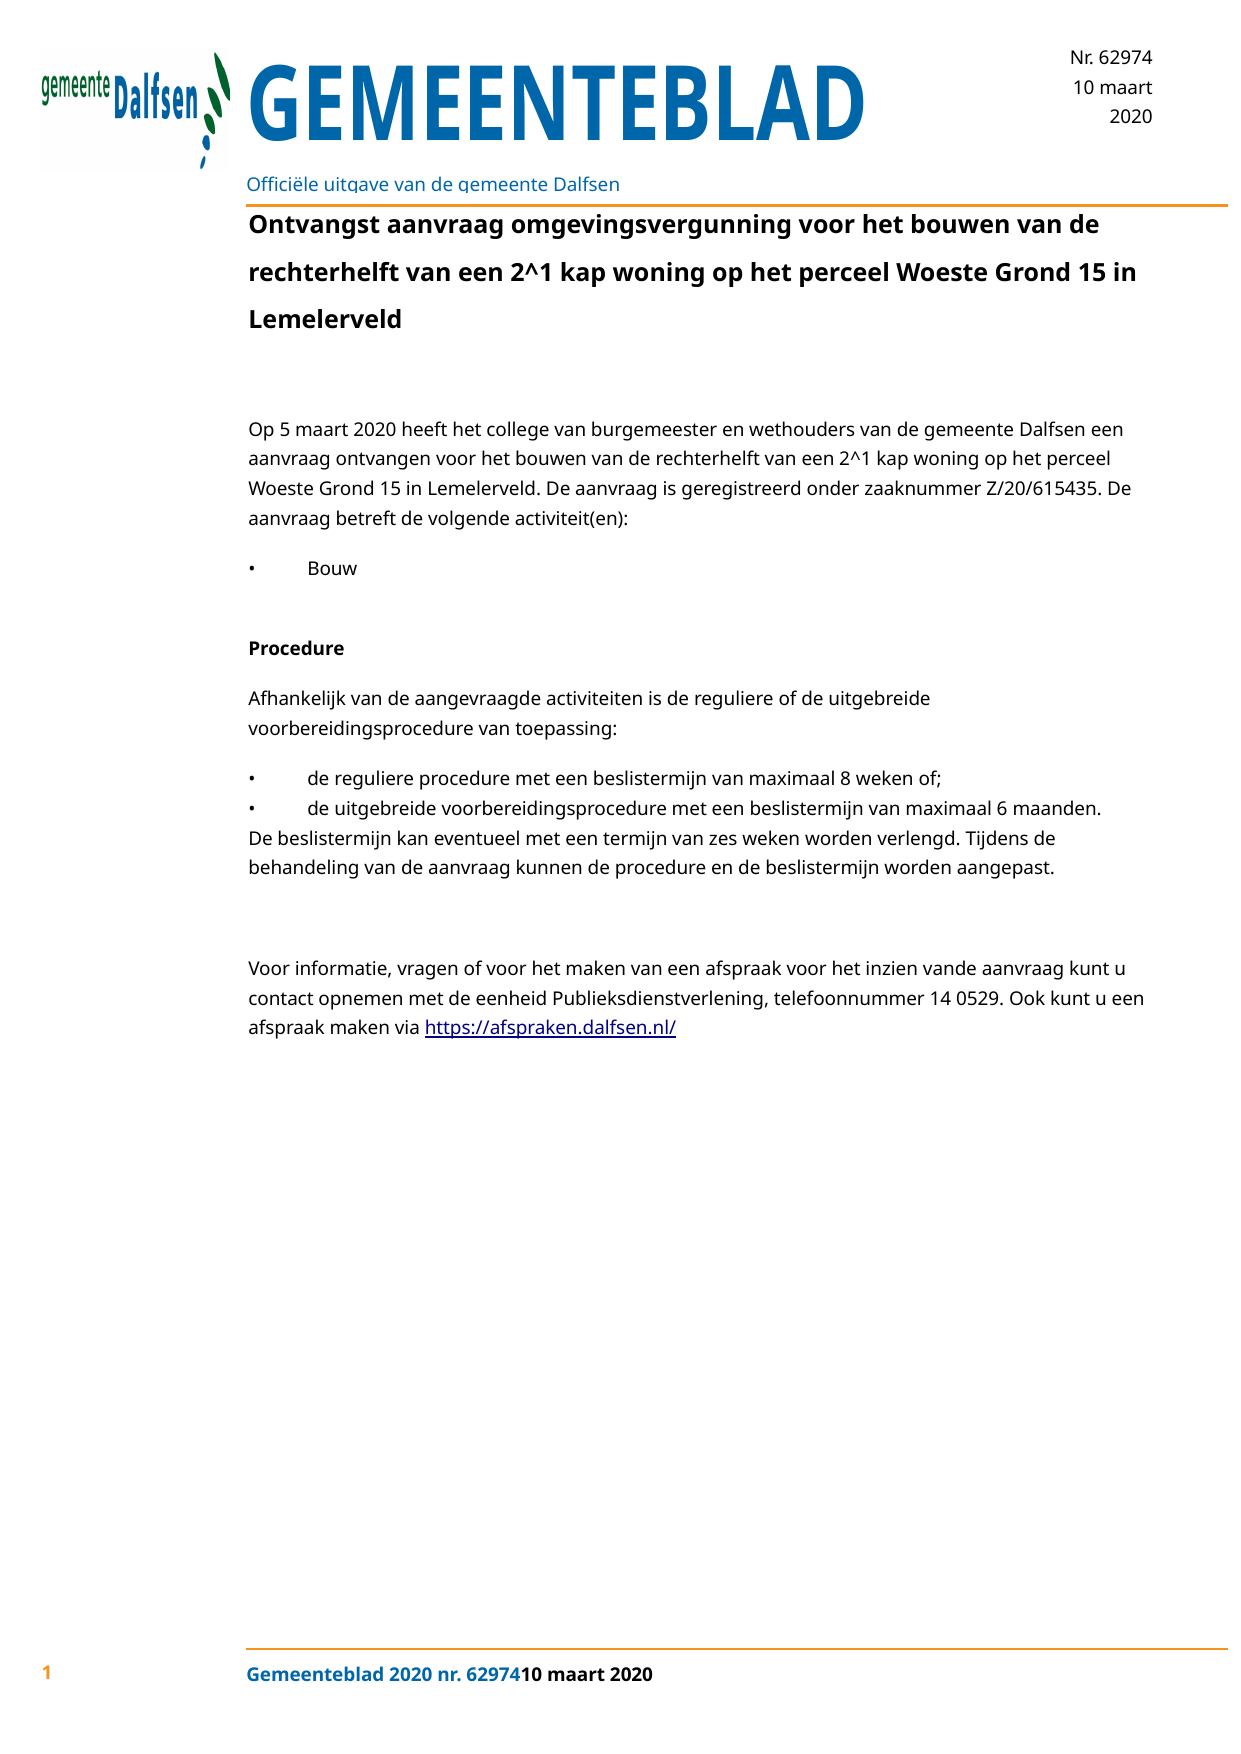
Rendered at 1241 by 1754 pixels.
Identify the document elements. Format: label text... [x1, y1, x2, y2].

text Ontvangst aanvraag omgevingsvergunning voor het bouwen van de rechterhelft van een 2^1 kap woning op het perceel Woeste Grond 15 in Lemelerveld [248, 207, 1152, 336]
text Procedure [248, 635, 1152, 661]
list de uitgebreide voorbereidingsprocedure met een beslistermijn van maximaal 6 maanden. [248, 795, 1152, 821]
text De beslistermijn kan eventueel met een termijn van zes weken worden verlengd. Tijdens de behandeling van de aanvraag kunnen de procedure en de beslistermijn worden aangepast. [248, 825, 1152, 880]
picture [41, 47, 231, 172]
text Op 5 maart 2020 heeft het college van burgemeester en wethouders van de gemeente Dalfsen een aanvraag ontvangen voor het bouwen van de rechterhelft van een 2^1 kap woning op het perceel Woeste Grond 15 in Lemelerveld. De aanvraag is geregistreerd onder zaaknummer Z/20/615435. De aanvraag betreft de volgende activiteit(en): [248, 416, 1152, 530]
list Bouw [248, 555, 1152, 581]
list de reguliere procedure met een beslistermijn van maximaal 8 weken of; [248, 766, 1152, 791]
text Voor informatie, vragen of voor het maken van een afspraak voor het inzien vande aanvraag kunt u contact opnemen met de eenheid Publieksdienstverlening, telefoonnummer 14 0529. Ook kunt u een afspraak maken via https://afspraken.dalfsen.nl/ [248, 955, 1152, 1040]
text Afhankelijk van de aangevraagde activiteiten is de reguliere of de uitgebreide voorbereidingsprocedure van toepassing: [248, 686, 1152, 741]
